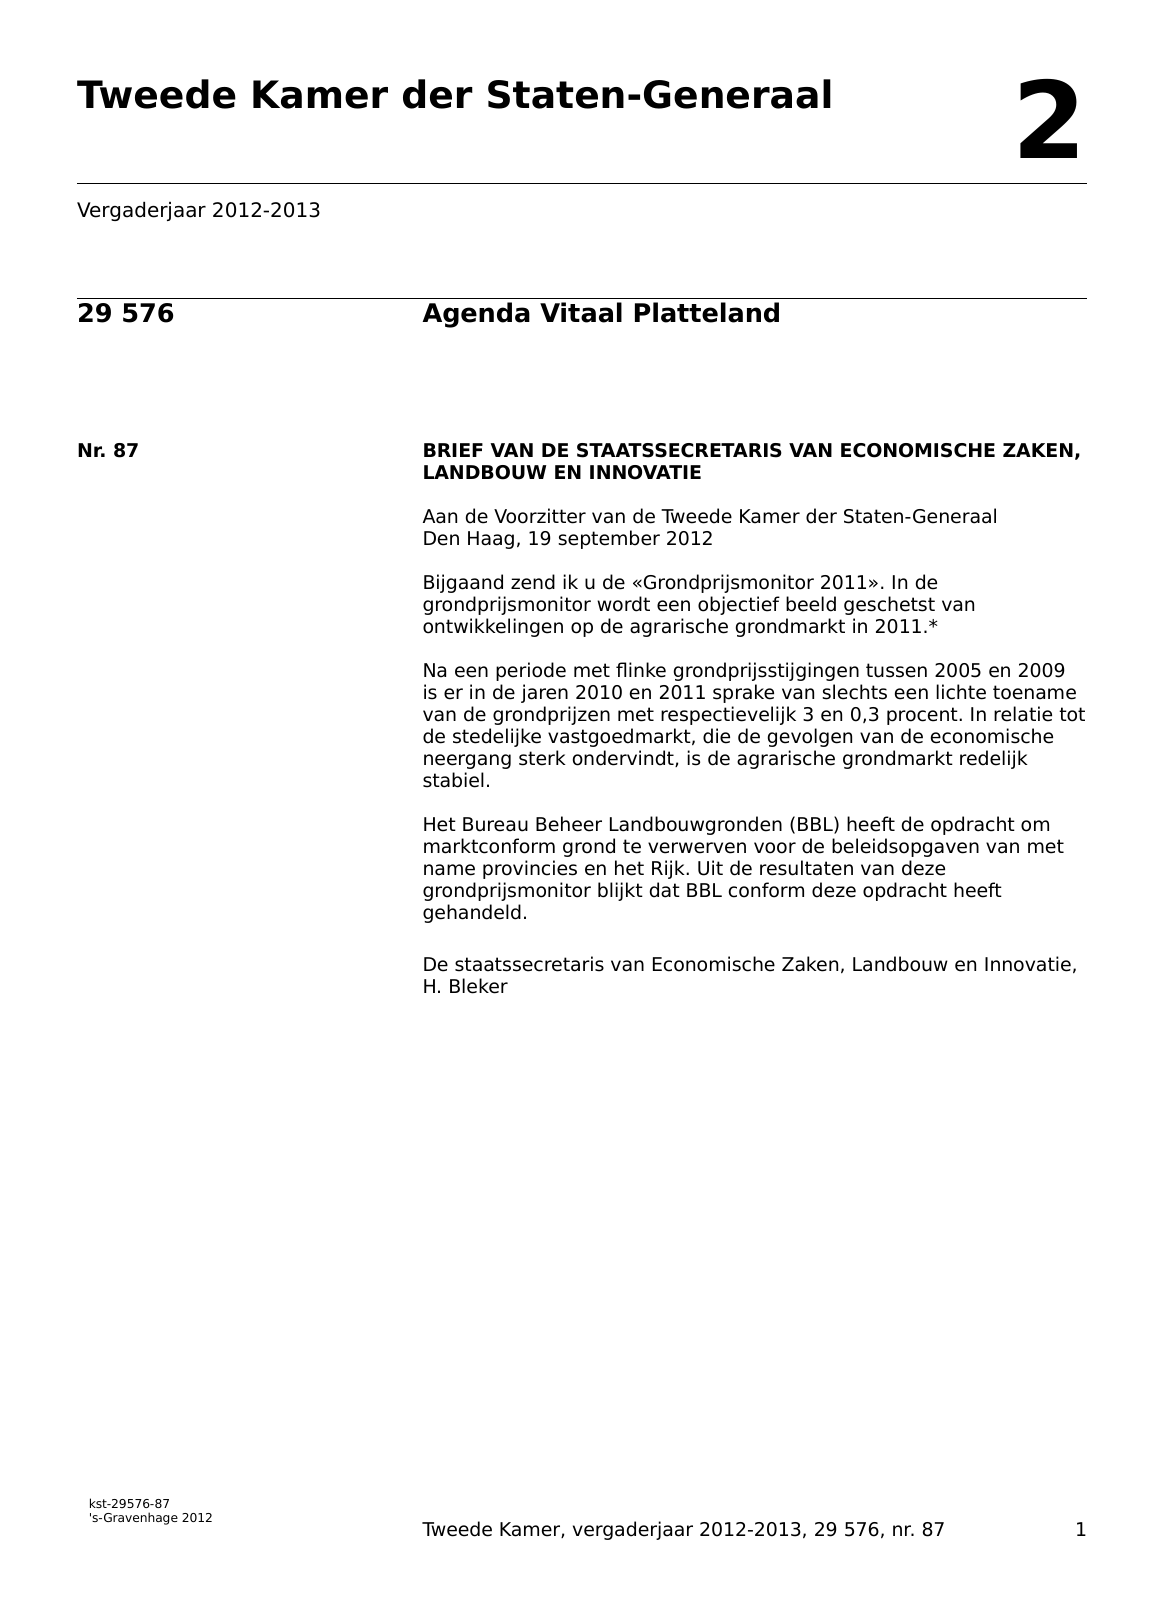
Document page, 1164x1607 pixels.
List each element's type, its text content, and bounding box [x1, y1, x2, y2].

text 's-Gravenhage 2012 [88, 1511, 323, 1525]
text Het Bureau Beheer Landbouwgronden (BBL) heeft de opdracht om marktconform grond te verwerven voor de beleidsopgaven van met name provincies en het Rijk. Uit de resultaten van deze grondprijsmonitor blijkt dat BBL conform deze opdracht heeft gehandeld. [422, 814, 1087, 924]
text Den Haag, 19 september 2012 [422, 528, 1087, 550]
text De staatssecretaris van Economische Zaken, Landbouw en Innovatie, H. Bleker [422, 954, 1087, 998]
subtitle Nr. 87 BRIEF VAN DE STAATSSECRETARIS VAN ECONOMISCHE ZAKEN, LANDBOUW EN INNOVATIE [77, 440, 1087, 484]
text Aan de Voorzitter van de Tweede Kamer der Staten-Generaal [422, 506, 1087, 528]
text kst-29576-87 [88, 1497, 323, 1511]
table_header Tweede Kamer der Staten-Generaal [77, 59, 886, 183]
table_cell Vergaderjaar 2012-2013 [77, 184, 1087, 298]
text Bijgaand zend ik u de «Grondprijsmonitor 2011». In de grondprijsmonitor wordt een objectief beeld geschetst van ontwikkelingen op de agrarische grondmarkt in 2011.* [422, 572, 1087, 638]
subtitle 29 576 Agenda Vitaal Platteland [77, 299, 1087, 329]
table_header 2 [886, 59, 1087, 183]
text Na een periode met flinke grondprijsstijgingen tussen 2005 en 2009 is er in de jaren 2010 en 2011 sprake van slechts een lichte toename van de grondprijzen met respectievelijk 3 en 0,3 procent. In relatie tot de stedelijke vastgoedmarkt, die de gevolgen van de economische neergang sterk ondervindt, is de agrarische grondmarkt redelijk stabiel. [422, 660, 1087, 792]
